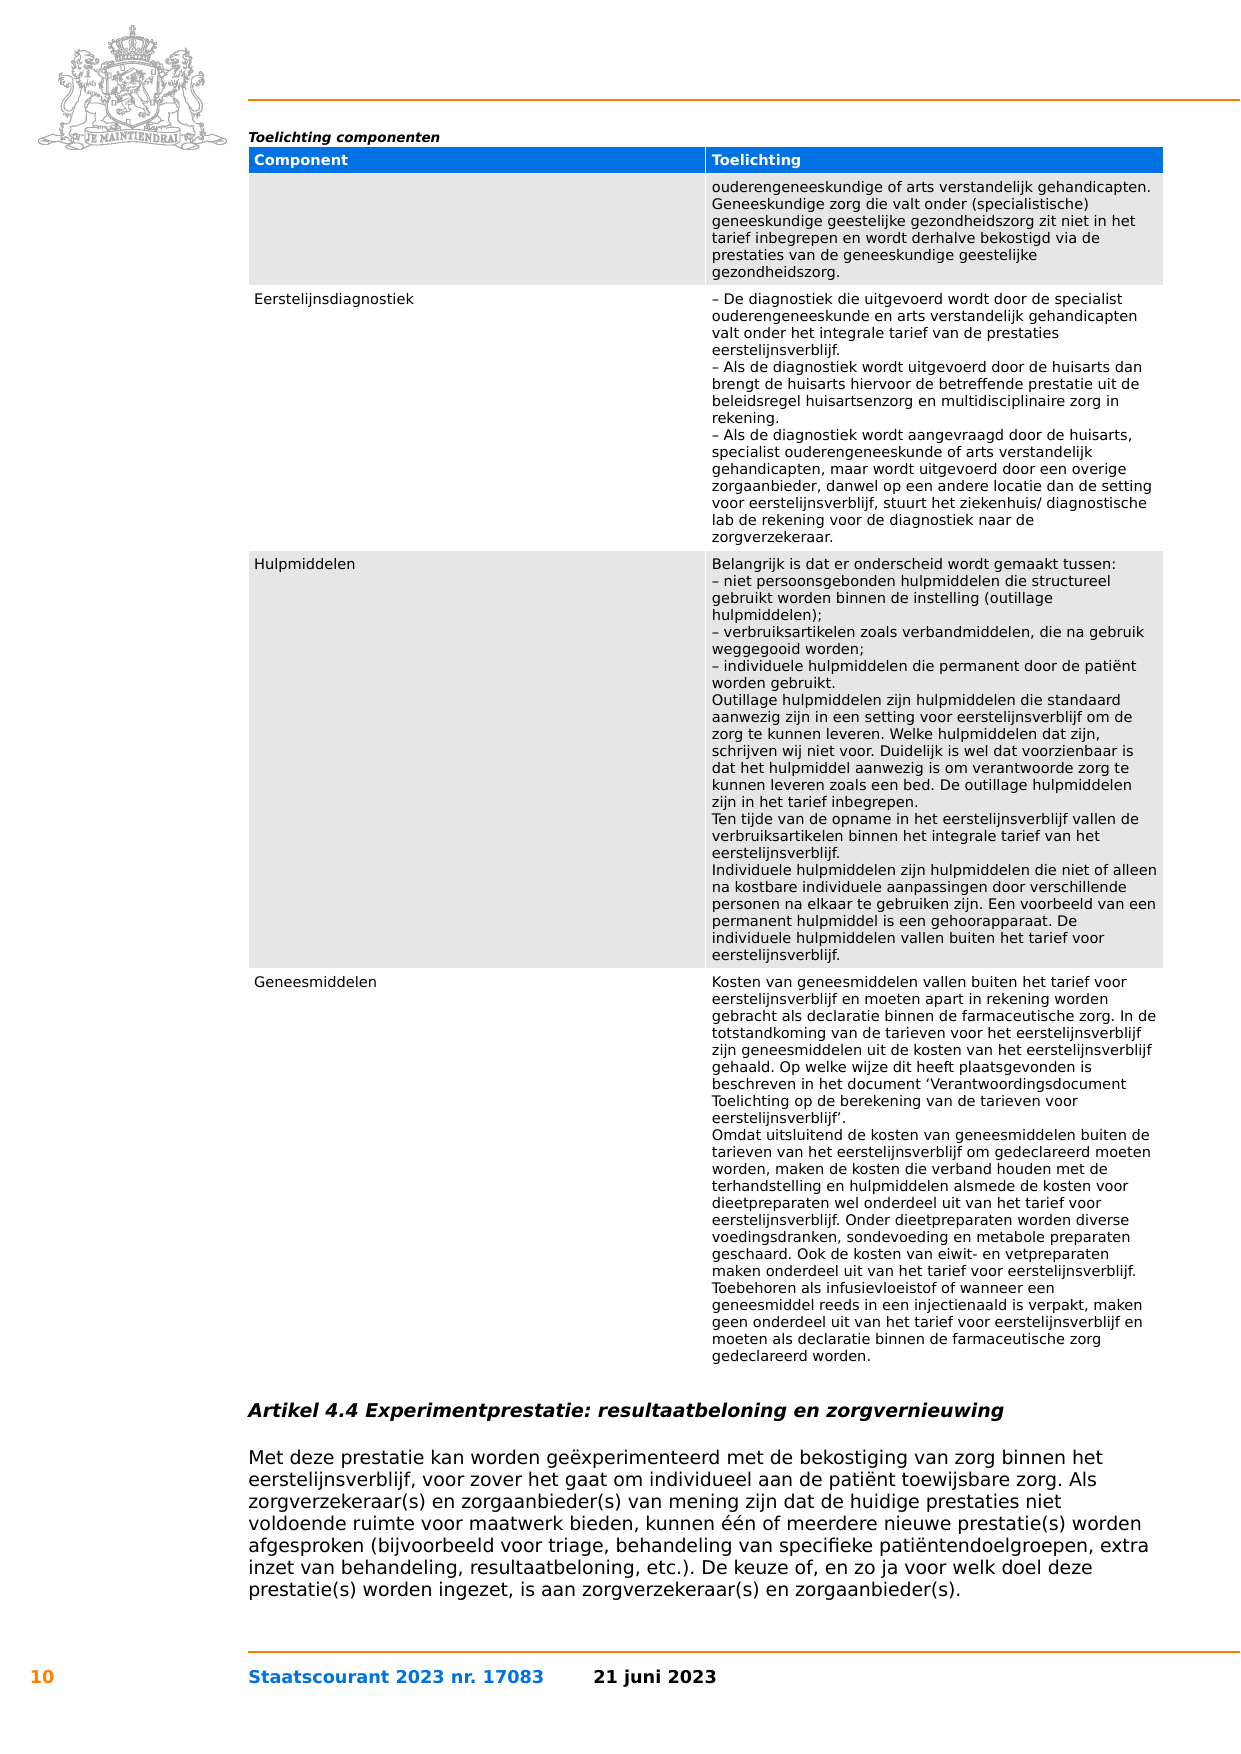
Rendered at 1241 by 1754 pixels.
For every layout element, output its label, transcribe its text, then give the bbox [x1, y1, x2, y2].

table_header Toelichting componenten [248, 130, 1163, 146]
table_cell Eerstelijnsdiagnostiek [249, 286, 705, 550]
subtitle Artikel 4.4 Experimentprestatie: resultaatbeloning en zorgvernieuwing [248, 1400, 1163, 1422]
table_cell Toelichting [706, 147, 1163, 173]
table_cell Geneesmiddelen [249, 969, 705, 1369]
table_cell [249, 174, 705, 285]
table_cell Kosten van geneesmiddelen vallen buiten het tarief voor eerstelijnsverblijf en moeten apart in rekening worden gebracht als declaratie binnen de farmaceutische zorg. In de totstandkoming van de tarieven voor het eerstelijnsverblijf zijn geneesmiddelen uit de kosten van het eerstelijnsverblijf gehaald. Op welke wijze dit heeft plaatsgevonden is beschreven in het document ‘Verantwoordingsdocument Toelichting op de berekening van de tarieven voor eerstelijnsverblijf’. Omdat uitsluitend de kosten van geneesmiddelen buiten de tarieven van het eerstelijnsverblijf om gedeclareerd moeten worden, maken de kosten die verband houden met de terhandstelling en hulpmiddelen alsmede de kosten voor dieetpreparaten wel onderdeel uit van het tarief voor eerstelijnsverblijf. Onder dieetpreparaten worden diverse voedingsdranken, sondevoeding en metabole preparaten geschaard. Ook de kosten van eiwit- en vetpreparaten maken onderdeel uit van het tarief voor eerstelijnsverblijf. Toebehoren als infusievloeistof of wanneer een geneesmiddel reeds in een injectienaald is verpakt, maken geen onderdeel uit van het tarief voor eerstelijnsverblijf en moeten als declaratie binnen de farmaceutische zorg gedeclareerd worden. [706, 969, 1163, 1369]
table_cell ouderengeneeskundige of arts verstandelijk gehandicapten. Geneeskundige zorg die valt onder (specialistische) geneeskundige geestelijke gezondheidszorg zit niet in het tarief inbegrepen en wordt derhalve bekostigd via de prestaties van de geneeskundige geestelijke gezondheidszorg. [706, 174, 1163, 285]
table_cell Component [249, 147, 705, 173]
picture [38, 25, 227, 150]
table_cell Hulpmiddelen [249, 551, 705, 968]
table_cell – De diagnostiek die uitgevoerd wordt door de specialist ouderengeneeskunde en arts verstandelijk gehandicapten valt onder het integrale tarief van de prestaties eerstelijnsverblijf. – Als de diagnostiek wordt uitgevoerd door de huisarts dan brengt de huisarts hiervoor de betreffende prestatie uit de beleidsregel huisartsenzorg en multidisciplinaire zorg in rekening. – Als de diagnostiek wordt aangevraagd door de huisarts, specialist ouderengeneeskunde of arts verstandelijk gehandicapten, maar wordt uitgevoerd door een overige zorgaanbieder, danwel op een andere locatie dan de setting voor eerstelijnsverblijf, stuurt het ziekenhuis/ diagnostische lab de rekening voor de diagnostiek naar de zorgverzekeraar. [706, 286, 1163, 550]
text Met deze prestatie kan worden geëxperimenteerd met de bekostiging van zorg binnen het eerstelijnsverblijf, voor zover het gaat om individueel aan de patiënt toewijsbare zorg. Als zorgverzekeraar(s) en zorgaanbieder(s) van mening zijn dat de huidige prestaties niet voldoende ruimte voor maatwerk bieden, kunnen één of meerdere nieuwe prestatie(s) worden afgesproken (bijvoorbeeld voor triage, behandeling van specifieke patiëntendoelgroepen, extra inzet van behandeling, resultaatbeloning, etc.). De keuze of, en zo ja voor welk doel deze prestatie(s) worden ingezet, is aan zorgverzekeraar(s) en zorgaanbieder(s). [248, 1447, 1163, 1601]
table_cell Belangrijk is dat er onderscheid wordt gemaakt tussen: – niet persoonsgebonden hulpmiddelen die structureel gebruikt worden binnen de instelling (outillage hulpmiddelen); – verbruiksartikelen zoals verbandmiddelen, die na gebruik weggegooid worden; – individuele hulpmiddelen die permanent door de patiënt worden gebruikt. Outillage hulpmiddelen zijn hulpmiddelen die standaard aanwezig zijn in een setting voor eerstelijnsverblijf om de zorg te kunnen leveren. Welke hulpmiddelen dat zijn, schrijven wij niet voor. Duidelijk is wel dat voorzienbaar is dat het hulpmiddel aanwezig is om verantwoorde zorg te kunnen leveren zoals een bed. De outillage hulpmiddelen zijn in het tarief inbegrepen. Ten tijde van de opname in het eerstelijnsverblijf vallen de verbruiksartikelen binnen het integrale tarief van het eerstelijnsverblijf. Individuele hulpmiddelen zijn hulpmiddelen die niet of alleen na kostbare individuele aanpassingen door verschillende personen na elkaar te gebruiken zijn. Een voorbeeld van een permanent hulpmiddel is een gehoorapparaat. De individuele hulpmiddelen vallen buiten het tarief voor eerstelijnsverblijf. [706, 551, 1163, 968]
